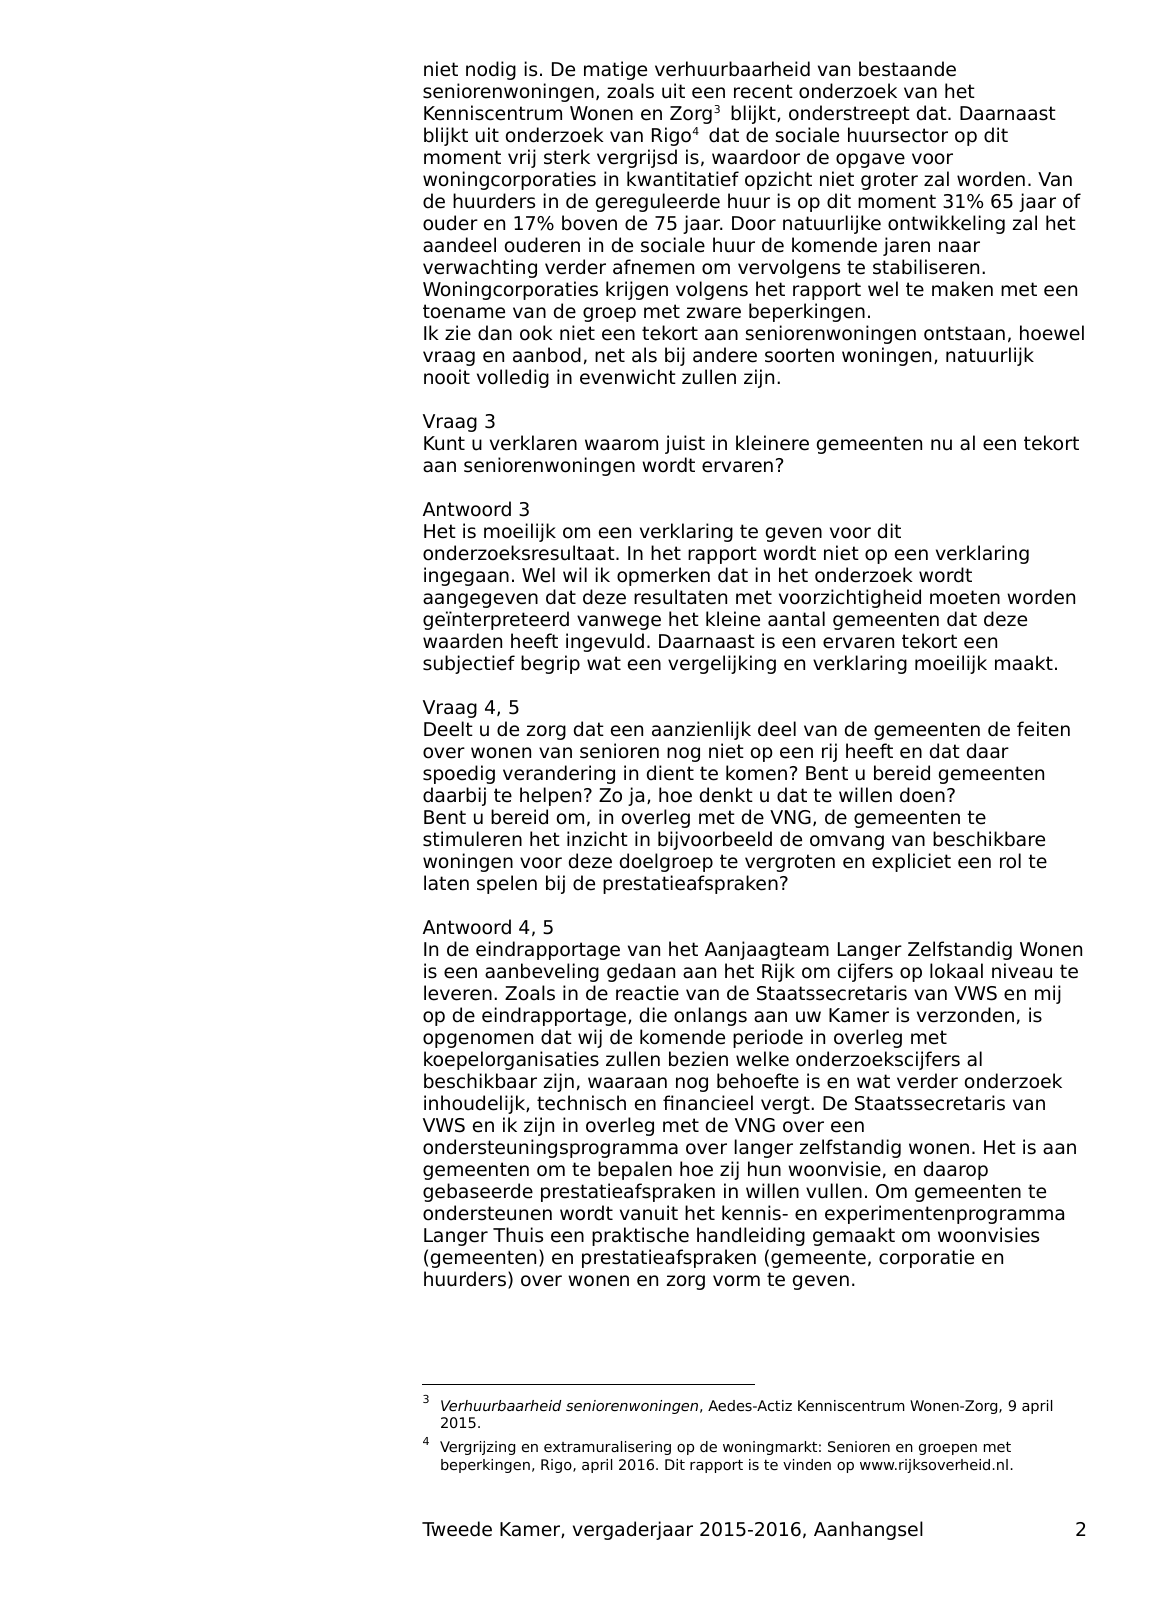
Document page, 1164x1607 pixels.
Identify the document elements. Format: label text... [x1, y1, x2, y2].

text Antwoord 3 [422, 499, 1087, 521]
text In de eindrapportage van het Aanjaagteam Langer Zelfstandig Wonen is een aanbeveling gedaan aan het Rijk om cijfers op lokaal niveau te leveren. Zoals in de reactie van de Staatssecretaris van VWS en mij op de eindrapportage, die onlangs aan uw Kamer is verzonden, is opgenomen dat wij de komende periode in overleg met koepelorganisaties zullen bezien welke onderzoekscijfers al beschikbaar zijn, waaraan nog behoefte is en wat verder onderzoek inhoudelijk, technisch en financieel vergt. De Staatssecretaris van VWS en ik zijn in overleg met de VNG over een ondersteuningsprogramma over langer zelfstandig wonen. Het is aan gemeenten om te bepalen hoe zij hun woonvisie, en daarop gebaseerde prestatieafspraken in willen vullen. Om gemeenten te ondersteunen wordt vanuit het kennis- en experimentenprogramma Langer Thuis een praktische handleiding gemaakt om woonvisies (gemeenten) en prestatieafspraken (gemeente, corporatie en huurders) over wonen en zorg vorm te geven. [422, 939, 1087, 1291]
text niet nodig is. De matige verhuurbaarheid van bestaande seniorenwoningen, zoals uit een recent onderzoek van het Kenniscentrum Wonen en Zorg blijkt, onderstreept dat. Daarnaast blijkt uit onderzoek van Rigo dat de sociale huursector op dit moment vrij sterk vergrijsd is, waardoor de opgave voor woningcorporaties in kwantitatief opzicht niet groter zal worden. Van de huurders in de gereguleerde huur is op dit moment 31% 65 jaar of ouder en 17% boven de 75 jaar. Door natuurlijke ontwikkeling zal het aandeel ouderen in de sociale huur de komende jaren naar verwachting verder afnemen om vervolgens te stabiliseren. Woningcorporaties krijgen volgens het rapport wel te maken met een toename van de groep met zware beperkingen. [422, 59, 1087, 323]
text Vergrijzing en extramuralisering op de woningmarkt: Senioren en groepen met beperkingen, Rigo, april 2016. Dit rapport is te vinden op www.rijksoverheid.nl. [422, 1435, 1087, 1474]
text Bent u bereid om, in overleg met de VNG, de gemeenten te stimuleren het inzicht in bijvoorbeeld de omvang van beschikbare woningen voor deze doelgroep te vergroten en expliciet een rol te laten spelen bij de prestatieafspraken? [422, 807, 1087, 895]
text Antwoord 4, 5 [422, 917, 1087, 939]
text Verhuurbaarheid seniorenwoningen, Aedes-Actiz Kenniscentrum Wonen-Zorg, 9 april 2015. [422, 1393, 1087, 1432]
text Vraag 4, 5 [422, 697, 1087, 719]
text Kunt u verklaren waarom juist in kleinere gemeenten nu al een tekort aan seniorenwoningen wordt ervaren? [422, 433, 1087, 477]
text Deelt u de zorg dat een aanzienlijk deel van de gemeenten de feiten over wonen van senioren nog niet op een rij heeft en dat daar spoedig verandering in dient te komen? Bent u bereid gemeenten daarbij te helpen? Zo ja, hoe denkt u dat te willen doen? [422, 719, 1087, 807]
text Het is moeilijk om een verklaring te geven voor dit onderzoeksresultaat. In het rapport wordt niet op een verklaring ingegaan. Wel wil ik opmerken dat in het onderzoek wordt aangegeven dat deze resultaten met voorzichtigheid moeten worden geïnterpreteerd vanwege het kleine aantal gemeenten dat deze waarden heeft ingevuld. Daarnaast is een ervaren tekort een subjectief begrip wat een vergelijking en verklaring moeilijk maakt. [422, 521, 1087, 675]
text Ik zie dan ook niet een tekort aan seniorenwoningen ontstaan, hoewel vraag en aanbod, net als bij andere soorten woningen, natuurlijk nooit volledig in evenwicht zullen zijn. [422, 323, 1087, 389]
text Vraag 3 [422, 411, 1087, 433]
